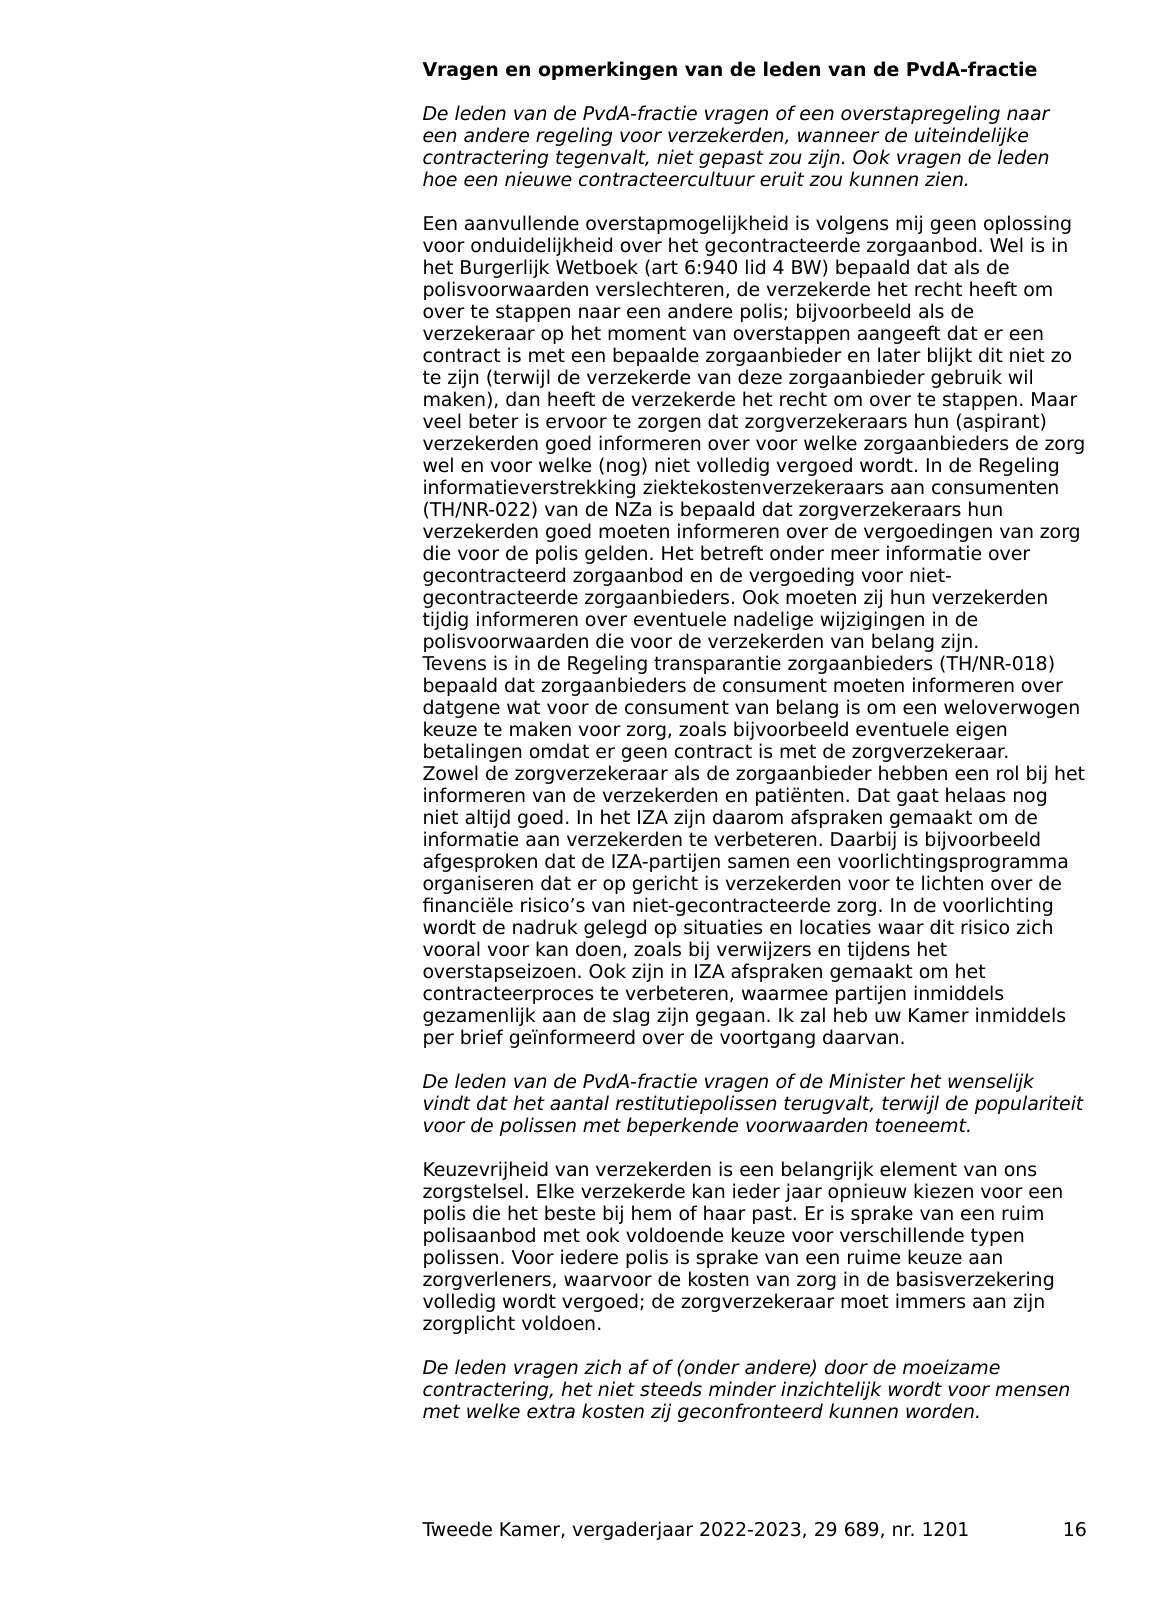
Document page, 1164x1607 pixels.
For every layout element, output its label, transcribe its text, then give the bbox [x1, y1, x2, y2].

text Keuzevrijheid van verzekerden is een belangrijk element van ons zorgstelsel. Elke verzekerde kan ieder jaar opnieuw kiezen voor een polis die het beste bij hem of haar past. Er is sprake van een ruim polisaanbod met ook voldoende keuze voor verschillende typen polissen. Voor iedere polis is sprake van een ruime keuze aan zorgverleners, waarvoor de kosten van zorg in de basisverzekering volledig wordt vergoed; de zorgverzekeraar moet immers aan zijn zorgplicht voldoen. [422, 1159, 1087, 1335]
subtitle Vragen en opmerkingen van de leden van de PvdA-fractie [422, 59, 1087, 81]
text De leden van de PvdA-fractie vragen of een overstapregeling naar een andere regeling voor verzekerden, wanneer de uiteindelijke contractering tegenvalt, niet gepast zou zijn. Ook vragen de leden hoe een nieuwe contracteercultuur eruit zou kunnen zien. [422, 103, 1087, 191]
text De leden van de PvdA-fractie vragen of de Minister het wenselijk vindt dat het aantal restitutiepolissen terugvalt, terwijl de populariteit voor de polissen met beperkende voorwaarden toeneemt. [422, 1071, 1087, 1137]
text Een aanvullende overstapmogelijkheid is volgens mij geen oplossing voor onduidelijkheid over het gecontracteerde zorgaanbod. Wel is in het Burgerlijk Wetboek (art 6:940 lid 4 BW) bepaald dat als de polisvoorwaarden verslechteren, de verzekerde het recht heeft om over te stappen naar een andere polis; bijvoorbeeld als de verzekeraar op het moment van overstappen aangeeft dat er een contract is met een bepaalde zorgaanbieder en later blijkt dit niet zo te zijn (terwijl de verzekerde van deze zorgaanbieder gebruik wil maken), dan heeft de verzekerde het recht om over te stappen. Maar veel beter is ervoor te zorgen dat zorgverzekeraars hun (aspirant) verzekerden goed informeren over voor welke zorgaanbieders de zorg wel en voor welke (nog) niet volledig vergoed wordt. In de Regeling informatieverstrekking ziektekostenverzekeraars aan consumenten (TH/NR-022) van de NZa is bepaald dat zorgverzekeraars hun verzekerden goed moeten informeren over de vergoedingen van zorg die voor de polis gelden. Het betreft onder meer informatie over gecontracteerd zorgaanbod en de vergoeding voor niet-gecontracteerde zorgaanbieders. Ook moeten zij hun verzekerden tijdig informeren over eventuele nadelige wijzigingen in de polisvoorwaarden die voor de verzekerden van belang zijn. [422, 213, 1087, 653]
text Zowel de zorgverzekeraar als de zorgaanbieder hebben een rol bij het informeren van de verzekerden en patiënten. Dat gaat helaas nog niet altijd goed. In het IZA zijn daarom afspraken gemaakt om de informatie aan verzekerden te verbeteren. Daarbij is bijvoorbeeld afgesproken dat de IZA-partijen samen een voorlichtingsprogramma organiseren dat er op gericht is verzekerden voor te lichten over de financiële risico’s van niet-gecontracteerde zorg. In de voorlichting wordt de nadruk gelegd op situaties en locaties waar dit risico zich vooral voor kan doen, zoals bij verwijzers en tijdens het overstapseizoen. Ook zijn in IZA afspraken gemaakt om het contracteerproces te verbeteren, waarmee partijen inmiddels gezamenlijk aan de slag zijn gegaan. Ik zal heb uw Kamer inmiddels per brief geïnformeerd over de voortgang daarvan. [422, 763, 1087, 1048]
text Tevens is in de Regeling transparantie zorgaanbieders (TH/NR-018) bepaald dat zorgaanbieders de consument moeten informeren over datgene wat voor de consument van belang is om een weloverwogen keuze te maken voor zorg, zoals bijvoorbeeld eventuele eigen betalingen omdat er geen contract is met de zorgverzekeraar. [422, 653, 1087, 763]
text De leden vragen zich af of (onder andere) door de moeizame contractering, het niet steeds minder inzichtelijk wordt voor mensen met welke extra kosten zij geconfronteerd kunnen worden. [422, 1357, 1087, 1423]
